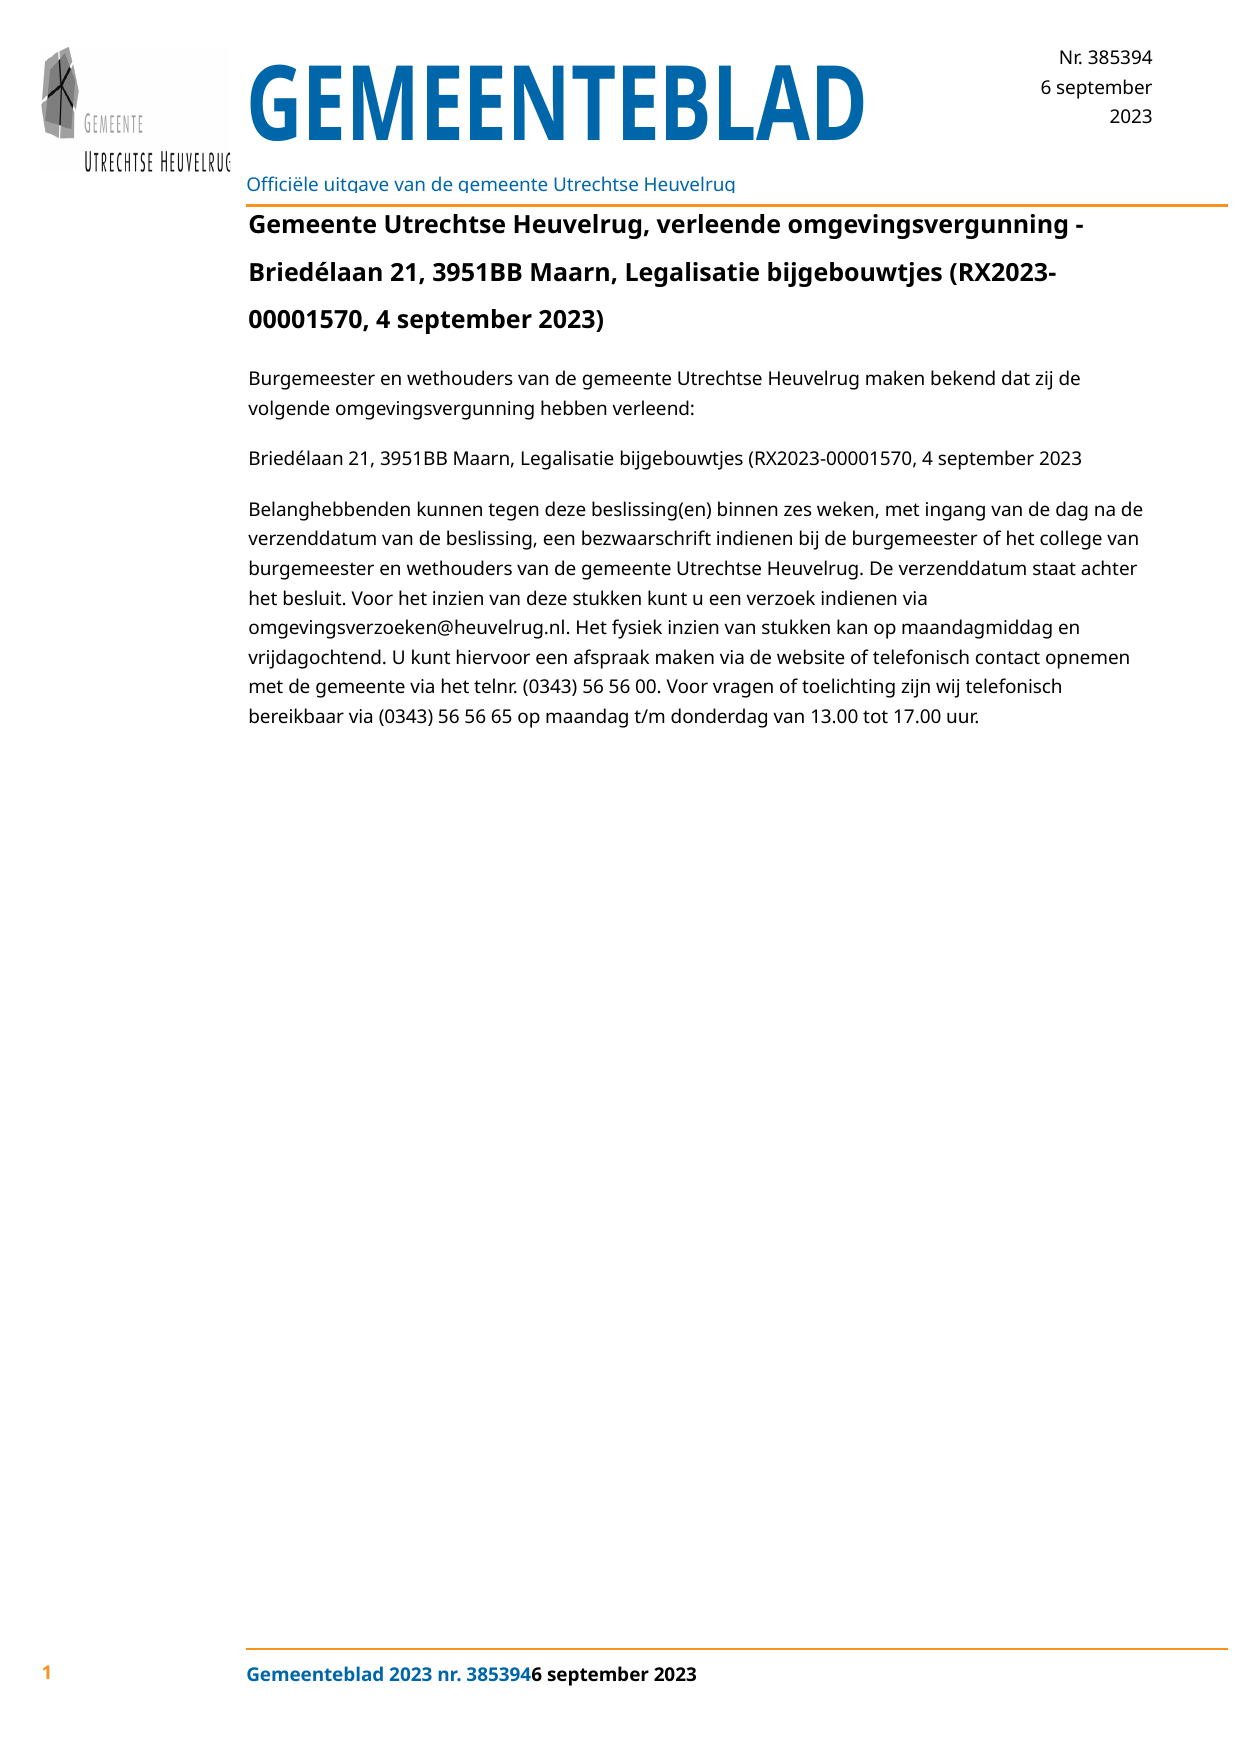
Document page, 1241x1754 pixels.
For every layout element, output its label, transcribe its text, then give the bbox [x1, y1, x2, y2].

text Gemeente Utrechtse Heuvelrug, verleende omgevingsvergunning - Briedélaan 21, 3951BB Maarn, Legalisatie bijgebouwtjes (RX2023-00001570, 4 september 2023) [248, 207, 1152, 336]
text Burgemeester en wethouders van de gemeente Utrechtse Heuvelrug maken bekend dat zij de volgende omgevingsvergunning hebben verleend: [248, 366, 1152, 421]
text Belanghebbenden kunnen tegen deze beslissing(en) binnen zes weken, met ingang van de dag na de verzenddatum van de beslissing, een bezwaarschrift indienen bij de burgemeester of het college van burgemeester en wethouders van de gemeente Utrechtse Heuvelrug. De verzenddatum staat achter het besluit. Voor het inzien van deze stukken kunt u een verzoek indienen via omgevingsverzoeken@heuvelrug.nl. Het fysiek inzien van stukken kan op maandagmiddag en vrijdagochtend. U kunt hiervoor een afspraak maken via de website of telefonisch contact opnemen met de gemeente via het telnr. (0343) 56 56 00. Voor vragen of toelichting zijn wij telefonisch bereikbaar via (0343) 56 56 65 op maandag t/m donderdag van 13.00 tot 17.00 uur. [248, 496, 1152, 729]
text Briedélaan 21, 3951BB Maarn, Legalisatie bijgebouwtjes (RX2023-00001570, 4 september 2023 [248, 446, 1152, 471]
picture [41, 47, 231, 172]
